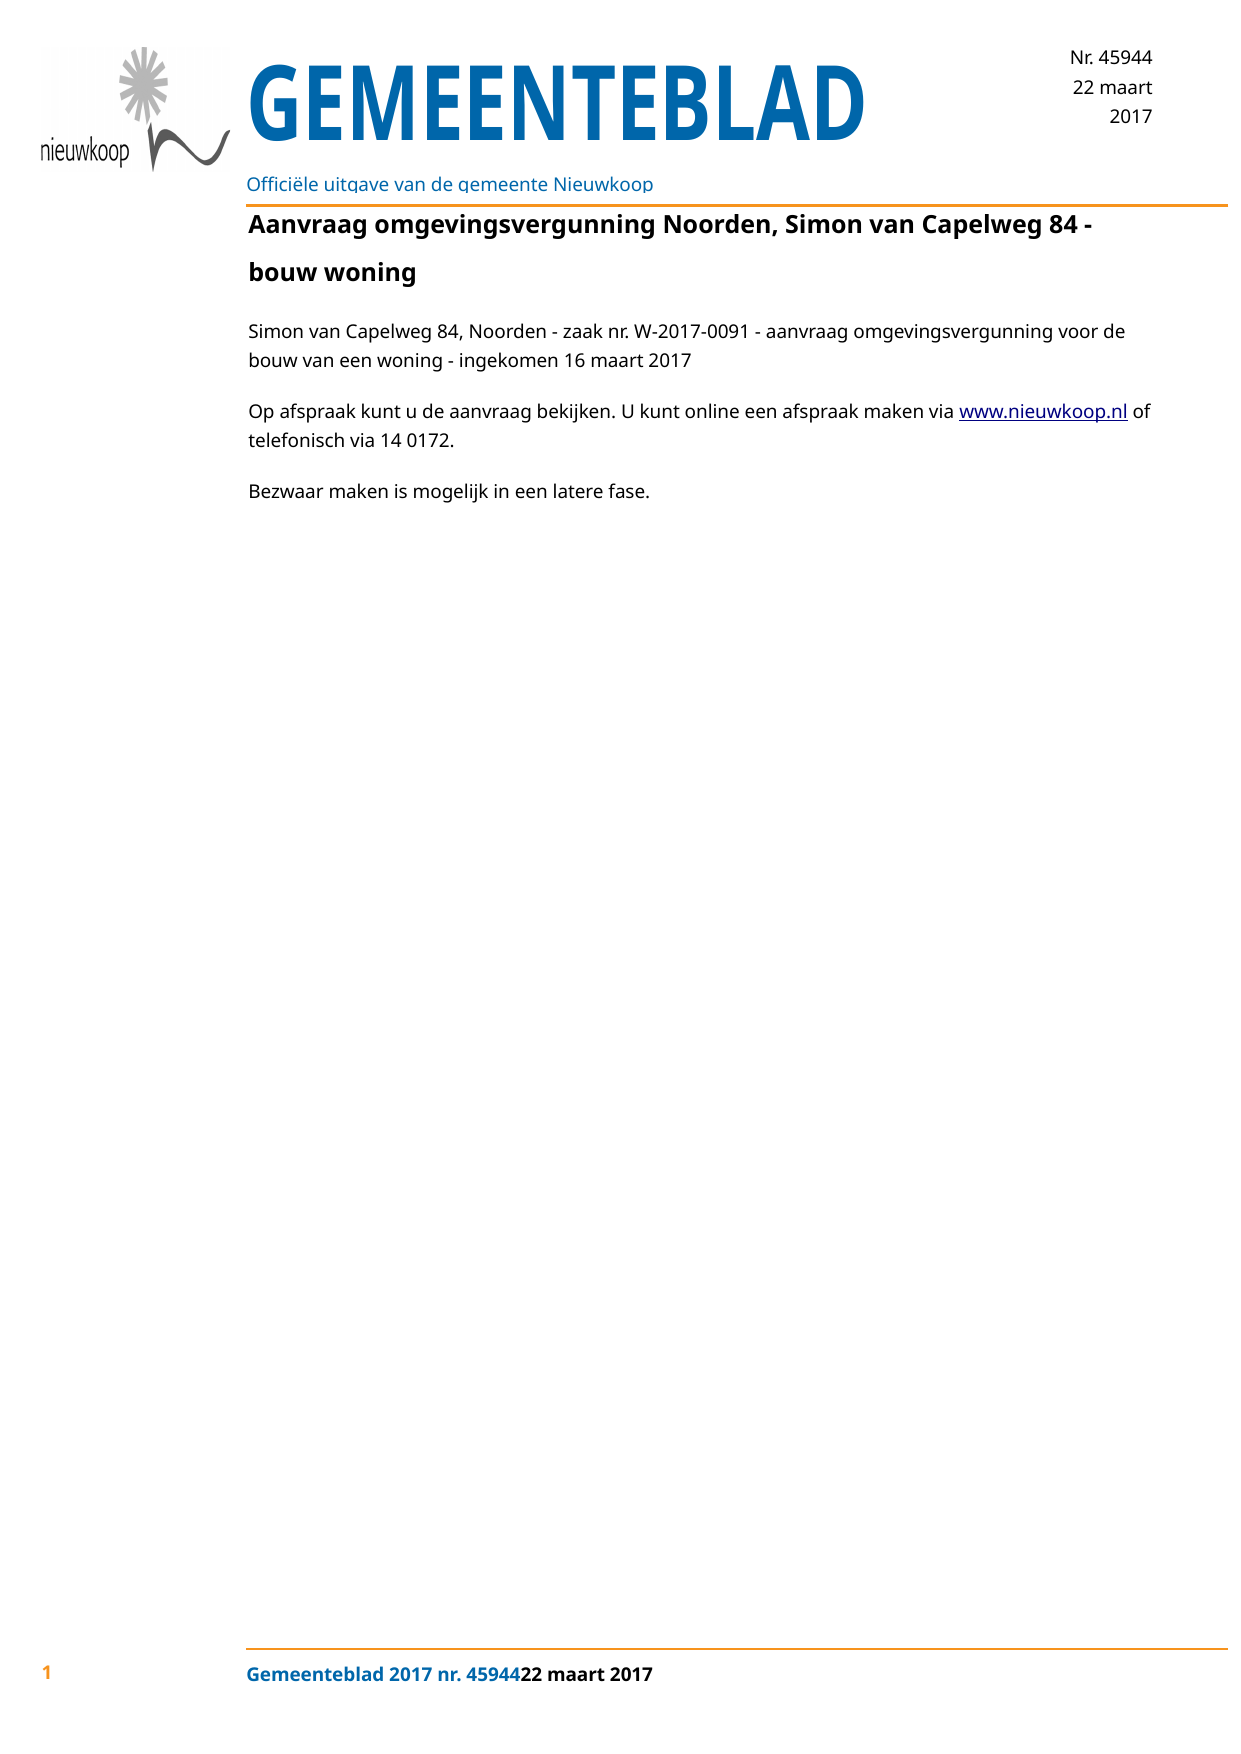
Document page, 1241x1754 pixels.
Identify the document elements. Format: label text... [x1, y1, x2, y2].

text Bezwaar maken is mogelijk in een latere fase. [248, 478, 1152, 504]
picture [41, 47, 231, 172]
text Simon van Capelweg 84, Noorden - zaak nr. W-2017-0091 - aanvraag omgevingsvergunning voor de bouw van een woning - ingekomen 16 maart 2017 [248, 318, 1152, 373]
text Aanvraag omgevingsvergunning Noorden, Simon van Capelweg 84 - bouw woning [248, 207, 1152, 288]
text Op afspraak kunt u de aanvraag bekijken. U kunt online een afspraak maken via www.nieuwkoop.nl of telefonisch via 14 0172. [248, 398, 1152, 453]
